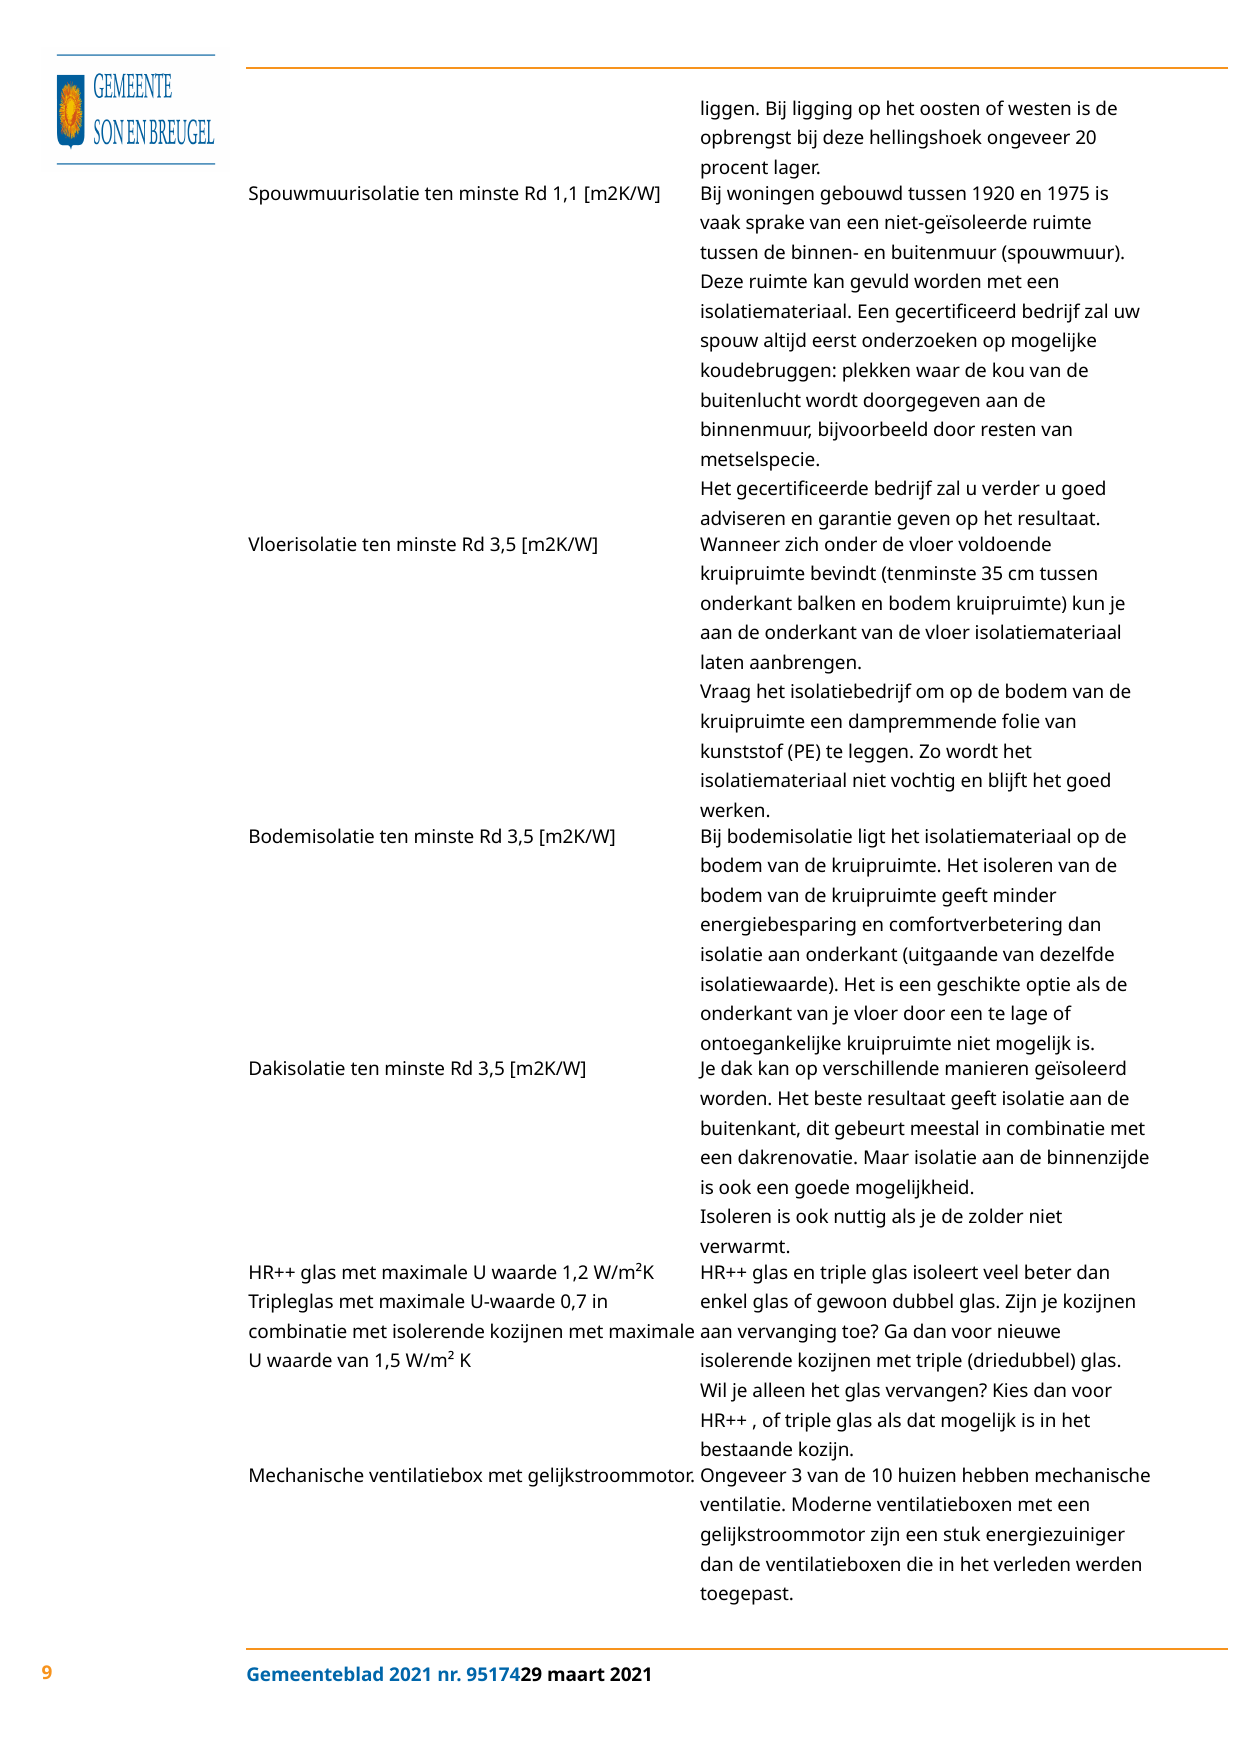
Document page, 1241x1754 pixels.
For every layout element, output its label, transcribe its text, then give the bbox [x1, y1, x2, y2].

picture [41, 47, 231, 172]
table_cell Vloerisolatie ten minste Rd 3,5 [m2K/W] [248, 531, 700, 823]
table_cell Dakisolatie ten minste Rd 3,5 [m2K/W] [248, 1056, 700, 1259]
table_cell Spouwmuurisolatie ten minste Rd 1,1 [m2K/W] [248, 180, 700, 531]
table_cell Bij woningen gebouwd tussen 1920 en 1975 is vaak sprake van een niet-geïsoleerde ruimte tussen de binnen- en buitenmuur (spouwmuur). Deze ruimte kan gevuld worden met een isolatiemateriaal. Een gecertificeerd bedrijf zal uw spouw altijd eerst onderzoeken op mogelijke koudebruggen: plekken waar de kou van de buitenlucht wordt doorgegeven aan de binnenmuur, bijvoorbeeld door resten van metselspecie. Het gecertificeerde bedrijf zal u verder u goed adviseren en garantie geven op het resultaat. [700, 180, 1152, 531]
table_cell Je dak kan op verschillende manieren geïsoleerd worden. Het beste resultaat geeft isolatie aan de buitenkant, dit gebeurt meestal in combinatie met een dakrenovatie. Maar isolatie aan de binnenzijde is ook een goede mogelijkheid. Isoleren is ook nuttig als je de zolder niet verwarmt. [700, 1056, 1152, 1259]
table_cell Ongeveer 3 van de 10 huizen hebben mechanische ventilatie. Moderne ventilatieboxen met een gelijkstroommotor zijn een stuk energiezuiniger dan de ventilatieboxen die in het verleden werden toegepast. [700, 1462, 1152, 1606]
table_cell HR++ glas met maximale U waarde 1,2 W/m²K Tripleglas met maximale U-waarde 0,7 in combinatie met isolerende kozijnen met maximale U waarde van 1,5 W/m² K [248, 1259, 700, 1462]
table_cell [248, 95, 700, 180]
table_cell Bodemisolatie ten minste Rd 3,5 [m2K/W] [248, 823, 700, 1056]
table_cell Bij bodemisolatie ligt het isolatiemateriaal op de bodem van de kruipruimte. Het isoleren van de bodem van de kruipruimte geeft minder energiebesparing en comfortverbetering dan isolatie aan onderkant (uitgaande van dezelfde isolatiewaarde). Het is een geschikte optie als de onderkant van je vloer door een te lage of ontoegankelijke kruipruimte niet mogelijk is. [700, 823, 1152, 1056]
table_cell Wanneer zich onder de vloer voldoende kruipruimte bevindt (tenminste 35 cm tussen onderkant balken en bodem kruipruimte) kun je aan de onderkant van de vloer isolatiemateriaal laten aanbrengen. Vraag het isolatiebedrijf om op de bodem van de kruipruimte een dampremmende folie van kunststof (PE) te leggen. Zo wordt het isolatiemateriaal niet vochtig en blijft het goed werken. [700, 531, 1152, 823]
table_cell liggen. Bij ligging op het oosten of westen is de opbrengst bij deze hellingshoek ongeveer 20 procent lager. [700, 95, 1152, 180]
table_cell HR++ glas en triple glas isoleert veel beter dan enkel glas of gewoon dubbel glas. Zijn je kozijnen aan vervanging toe? Ga dan voor nieuwe isolerende kozijnen met triple (driedubbel) glas. Wil je alleen het glas vervangen? Kies dan voor HR++ , of triple glas als dat mogelijk is in het bestaande kozijn. [700, 1259, 1152, 1462]
table_cell Mechanische ventilatiebox met gelijkstroommotor. [248, 1462, 700, 1606]
